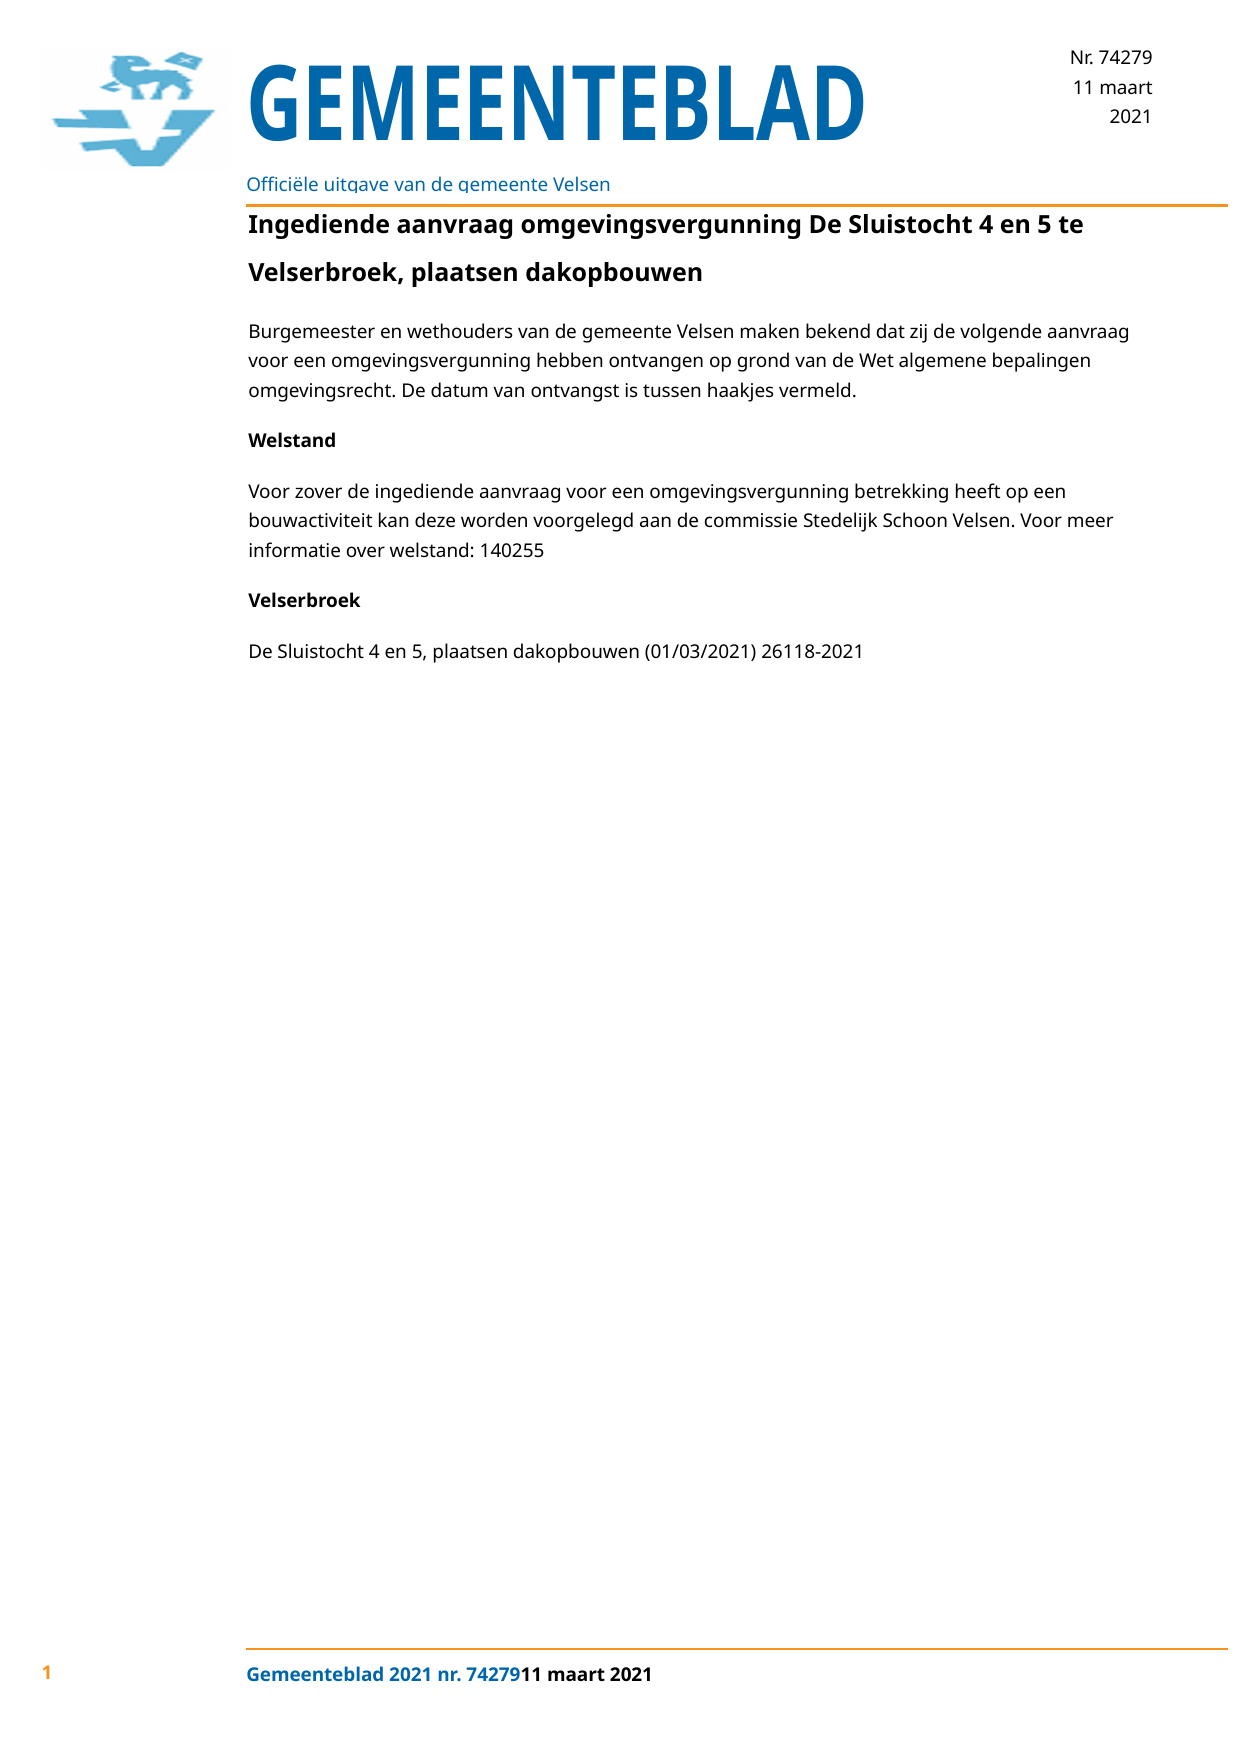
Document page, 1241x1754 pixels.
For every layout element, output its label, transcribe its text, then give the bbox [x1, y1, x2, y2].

text Burgemeester en wethouders van de gemeente Velsen maken bekend dat zij de volgende aanvraag voor een omgevingsvergunning hebben ontvangen op grond van de Wet algemene bepalingen omgevingsrecht. De datum van ontvangst is tussen haakjes vermeld. [248, 318, 1152, 403]
text Velserbroek [248, 587, 1152, 613]
picture [41, 47, 231, 172]
text Ingediende aanvraag omgevingsvergunning De Sluistocht 4 en 5 te Velserbroek, plaatsen dakopbouwen [248, 207, 1152, 288]
text Welstand [248, 427, 1152, 453]
text De Sluistocht 4 en 5, plaatsen dakopbouwen (01/03/2021) 26118-2021 [248, 638, 1152, 664]
text Voor zover de ingediende aanvraag voor een omgevingsvergunning betrekking heeft op een bouwactiviteit kan deze worden voorgelegd aan de commissie Stedelijk Schoon Velsen. Voor meer informatie over welstand: 140255 [248, 478, 1152, 563]
